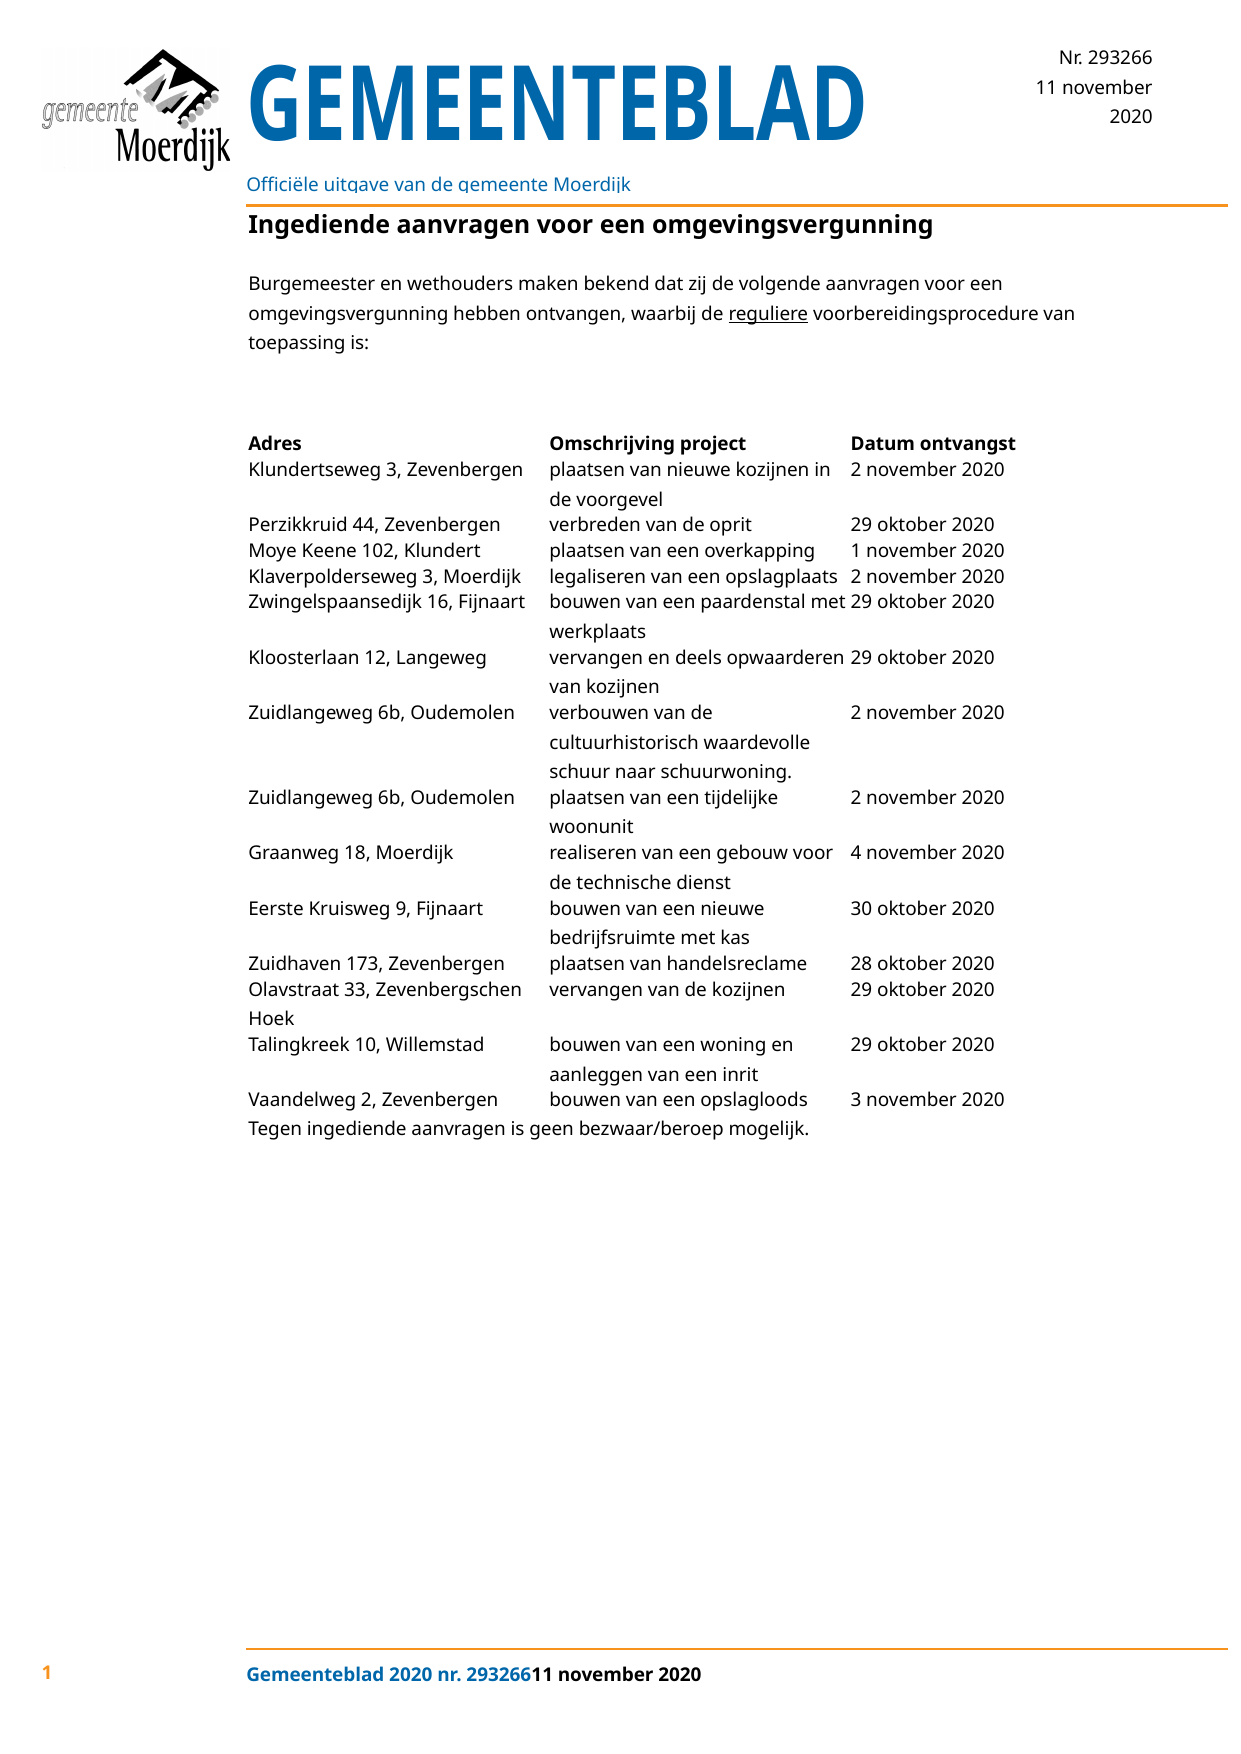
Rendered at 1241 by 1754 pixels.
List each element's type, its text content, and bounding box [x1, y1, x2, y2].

table_cell Zuidlangeweg 6b, Oudemolen [248, 784, 549, 839]
table_cell 29 oktober 2020 [850, 589, 1152, 644]
table_cell plaatsen van nieuwe kozijnen in de voorgevel [549, 456, 850, 511]
table_cell 2 november 2020 [850, 699, 1152, 784]
table_cell Kloosterlaan 12, Langeweg [248, 644, 549, 699]
table_cell Eerste Kruisweg 9, Fijnaart [248, 895, 549, 950]
table_header Omschrijving project [549, 430, 850, 456]
table_cell 2 november 2020 [850, 563, 1152, 589]
table_cell Perzikkruid 44, Zevenbergen [248, 511, 549, 537]
table_cell 2 november 2020 [850, 456, 1152, 511]
table_cell 29 oktober 2020 [850, 511, 1152, 537]
table_cell bouwen van een paardenstal met werkplaats [549, 589, 850, 644]
table_cell Zuidlangeweg 6b, Oudemolen [248, 699, 549, 784]
table_cell plaatsen van handelsreclame [549, 950, 850, 976]
table_cell 3 november 2020 [850, 1086, 1152, 1112]
table_cell bouwen van een nieuwe bedrijfsruimte met kas [549, 895, 850, 950]
table_cell Talingkreek 10, Willemstad [248, 1031, 549, 1086]
table_cell verbreden van de oprit [549, 511, 850, 537]
table_cell 2 november 2020 [850, 784, 1152, 839]
table_cell bouwen van een woning en aanleggen van een inrit [549, 1031, 850, 1086]
table_cell realiseren van een gebouw voor de technische dienst [549, 840, 850, 895]
table_cell Olavstraat 33, Zevenbergschen Hoek [248, 976, 549, 1031]
table_cell vervangen en deels opwaarderen van kozijnen [549, 644, 850, 699]
table_header Adres [248, 430, 549, 456]
table_cell plaatsen van een overkapping [549, 537, 850, 563]
table_cell verbouwen van de cultuurhistorisch waardevolle schuur naar schuurwoning. [549, 699, 850, 784]
table_cell Klaverpolderseweg 3, Moerdijk [248, 563, 549, 589]
table_cell Vaandelweg 2, Zevenbergen [248, 1086, 549, 1112]
table_cell plaatsen van een tijdelijke woonunit [549, 784, 850, 839]
table_header Datum ontvangst [850, 430, 1152, 456]
table_cell Klundertseweg 3, Zevenbergen [248, 456, 549, 511]
table_cell Graanweg 18, Moerdijk [248, 840, 549, 895]
table_cell 1 november 2020 [850, 537, 1152, 563]
table_cell 28 oktober 2020 [850, 950, 1152, 976]
table_cell legaliseren van een opslagplaats [549, 563, 850, 589]
table_cell 29 oktober 2020 [850, 1031, 1152, 1086]
table_cell Zwingelspaansedijk 16, Fijnaart [248, 589, 549, 644]
text Ingediende aanvragen voor een omgevingsvergunning [248, 207, 1152, 241]
table_cell Zuidhaven 173, Zevenbergen [248, 950, 549, 976]
table_cell 29 oktober 2020 [850, 644, 1152, 699]
table_cell bouwen van een opslagloods [549, 1086, 850, 1112]
table_cell 30 oktober 2020 [850, 895, 1152, 950]
text Tegen ingediende aanvragen is geen bezwaar/beroep mogelijk. [248, 1115, 1152, 1141]
table_cell vervangen van de kozijnen [549, 976, 850, 1031]
picture [41, 47, 231, 172]
table_cell 29 oktober 2020 [850, 976, 1152, 1031]
table_cell Moye Keene 102, Klundert [248, 537, 549, 563]
text Burgemeester en wethouders maken bekend dat zij de volgende aanvragen voor een omgevingsvergunning hebben ontvangen, waarbij de reguliere voorbereidingsprocedure van toepassing is: [248, 270, 1152, 355]
table_cell 4 november 2020 [850, 840, 1152, 895]
